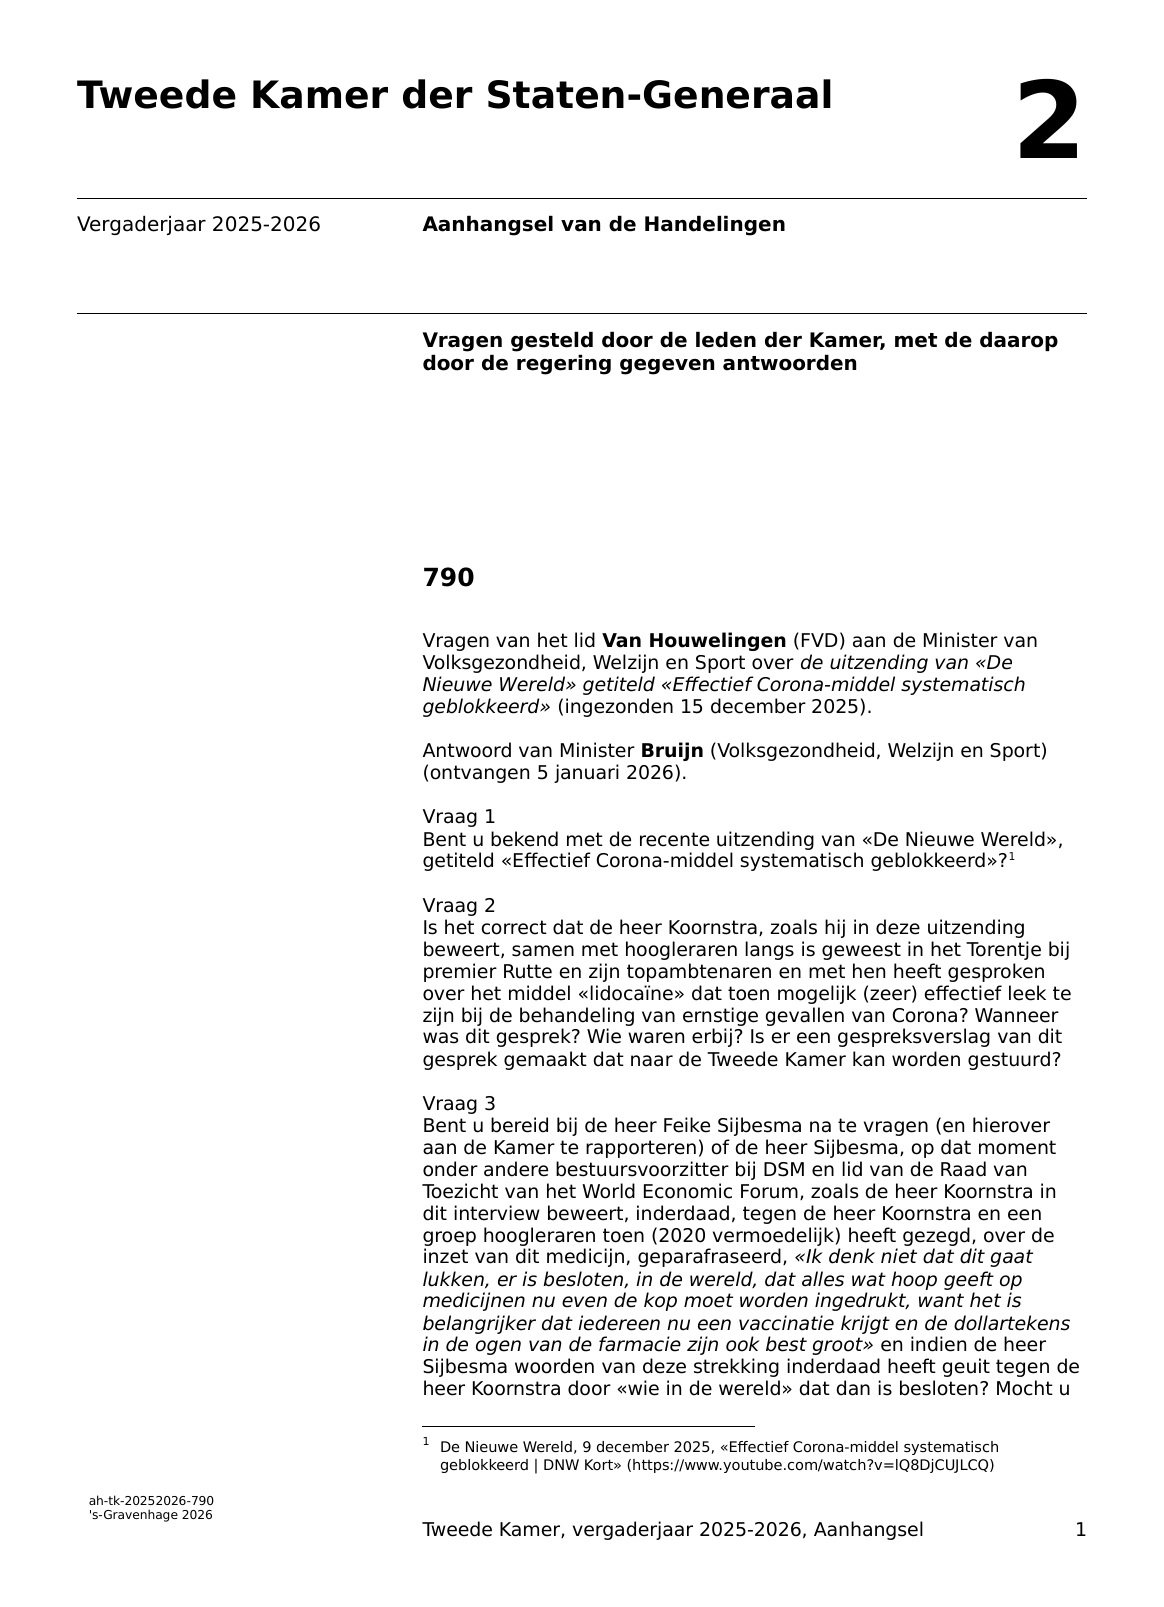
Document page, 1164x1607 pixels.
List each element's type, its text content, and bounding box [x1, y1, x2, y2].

text Vraag 3 [422, 1093, 1087, 1114]
table_header 2 [886, 59, 1087, 198]
text Vraag 2 [422, 894, 1087, 917]
table_cell Vragen gesteld door de leden der Kamer, met de daarop door de regering gegeven antwoorden [422, 314, 1087, 375]
text ah-tk-20252026-790 [88, 1494, 323, 1508]
text Bent u bereid bij de heer Feike Sijbesma na te vragen (en hierover aan de Kamer te rapporteren) of de heer Sijbesma, op dat moment onder andere bestuursvoorzitter bij DSM en lid van de Raad van Toezicht van het World Economic Forum, zoals de heer Koornstra in dit interview beweert, inderdaad, tegen de heer Koornstra en een groep hoogleraren toen (2020 vermoedelijk) heeft gezegd, over de inzet van dit medicijn, geparafraseerd, «Ik denk niet dat dit gaat lukken, er is besloten, in de wereld, dat alles wat hoop geeft op medicijnen nu even de kop moet worden ingedrukt, want het is belangrijker dat iedereen nu een vaccinatie krijgt en de dollartekens in de ogen van de farmacie zijn ook best groot» en indien de heer Sijbesma woorden van deze strekking inderdaad heeft geuit tegen de heer Koornstra door «wie in de wereld» dat dan is besloten? Mocht u [422, 1114, 1087, 1400]
text Is het correct dat de heer Koornstra, zoals hij in deze uitzending beweert, samen met hoogleraren langs is geweest in het Torentje bij premier Rutte en zijn topambtenaren en met hen heeft gesproken over het middel «lidocaïne» dat toen mogelijk (zeer) effectief leek te zijn bij de behandeling van ernstige gevallen van Corona? Wanneer was dit gesprek? Wie waren erbij? Is er een gespreksverslag van dit gesprek gemaakt dat naar de Tweede Kamer kan worden gestuurd? [422, 917, 1087, 1070]
text 790 [422, 563, 1087, 592]
text Antwoord van Minister Bruijn (Volksgezondheid, Welzijn en Sport) (ontvangen 5 januari 2026). [422, 740, 1087, 784]
text Bent u bekend met de recente uitzending van «De Nieuwe Wereld», getiteld «Effectief Corona-middel systematisch geblokkeerd»? [422, 828, 1087, 872]
text Vraag 1 [422, 806, 1087, 828]
text De Nieuwe Wereld, 9 december 2025, «Effectief Corona-middel systematisch geblokkeerd | DNW Kort» (https://www.youtube.com/watch?v=lQ8DjCUJLCQ) [422, 1435, 1087, 1474]
table_cell [77, 314, 422, 375]
table_cell Vergaderjaar 2025-2026 [77, 199, 422, 313]
text 's-Gravenhage 2026 [88, 1508, 323, 1522]
table_cell Aanhangsel van de Handelingen [422, 199, 1087, 313]
table_header Tweede Kamer der Staten-Generaal [77, 59, 886, 198]
text Vragen van het lid Van Houwelingen (FVD) aan de Minister van Volksgezondheid, Welzijn en Sport over de uitzending van «De Nieuwe Wereld» getiteld «Effectief Corona-middel systematisch geblokkeerd» (ingezonden 15 december 2025). [422, 630, 1087, 718]
